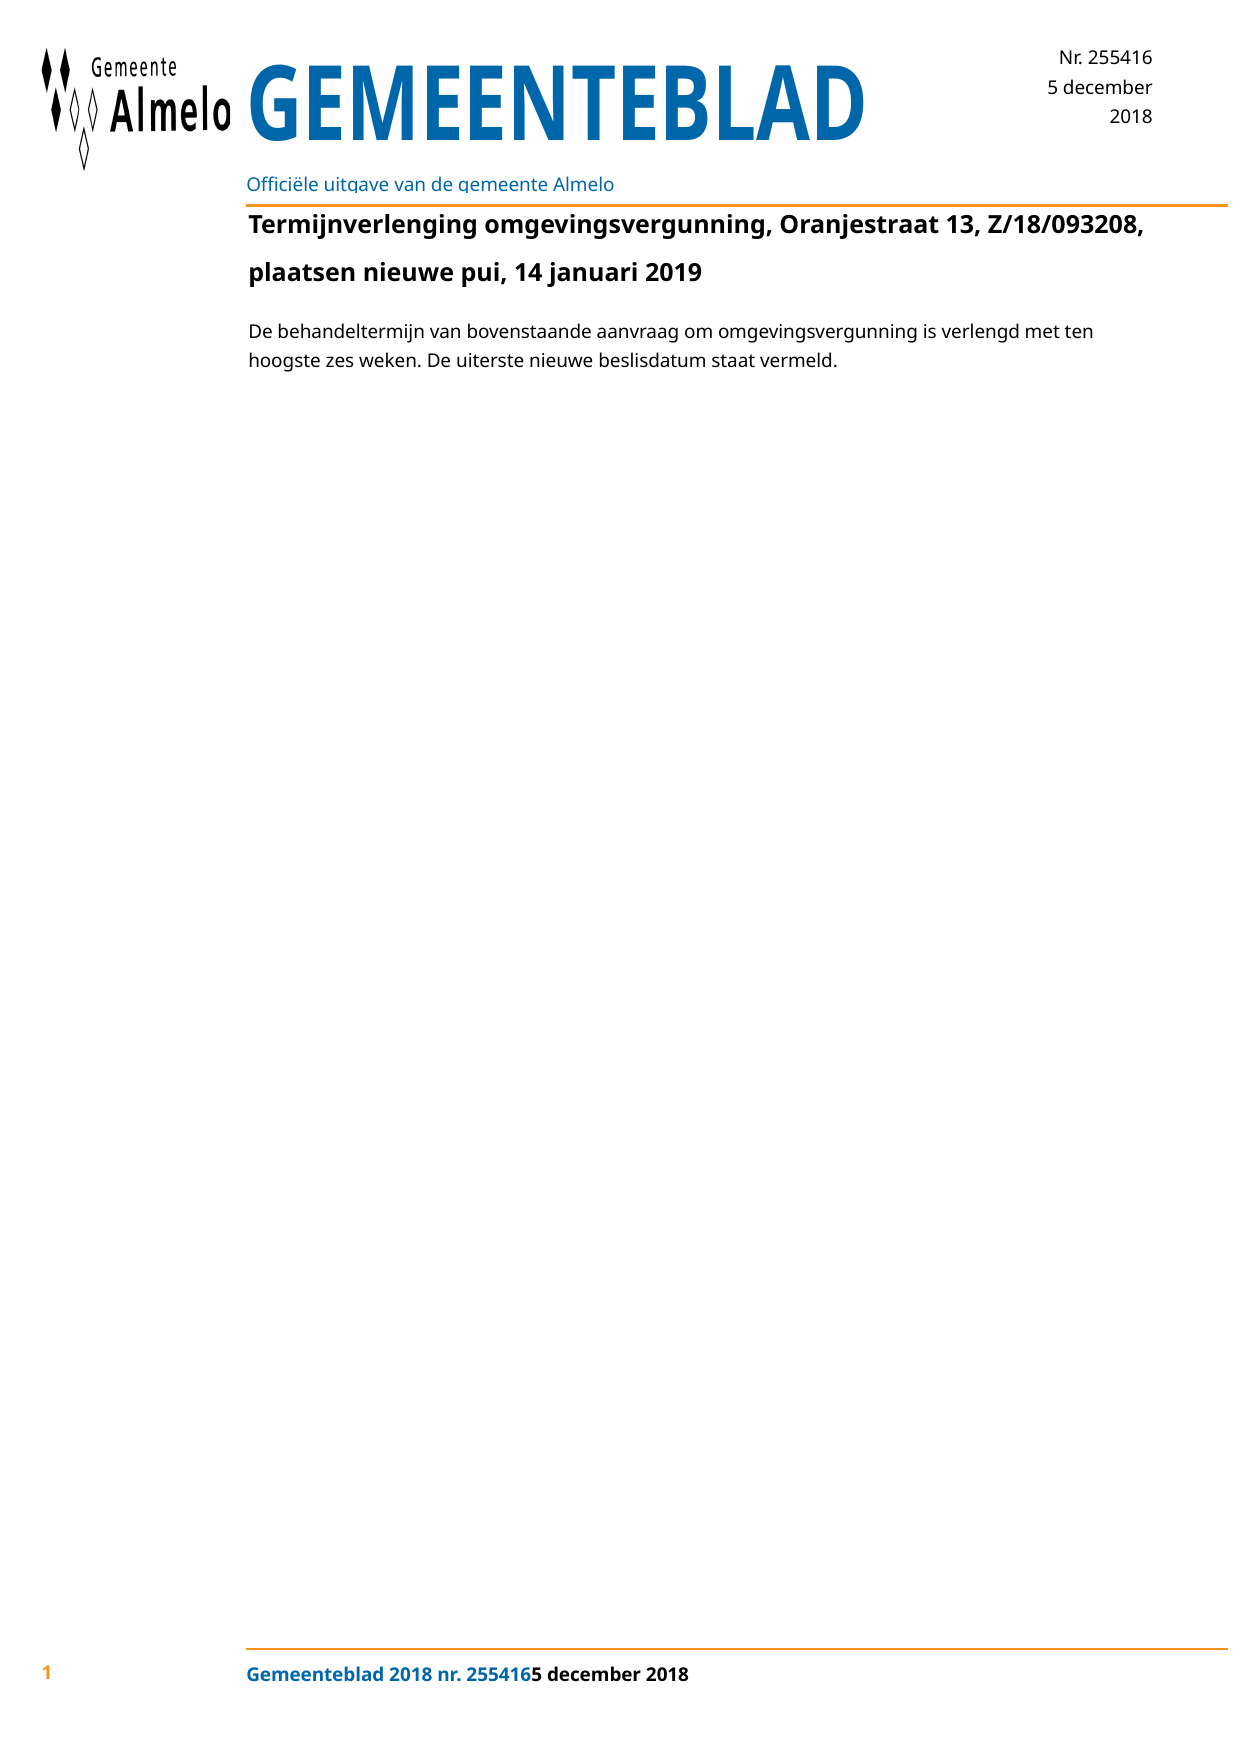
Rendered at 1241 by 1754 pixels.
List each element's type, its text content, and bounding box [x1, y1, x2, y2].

text Termijnverlenging omgevingsvergunning, Oranjestraat 13, Z/18/093208, plaatsen nieuwe pui, 14 januari 2019 [248, 207, 1152, 288]
text De behandeltermijn van bovenstaande aanvraag om omgevingsvergunning is verlengd met ten hoogste zes weken. De uiterste nieuwe beslisdatum staat vermeld. [248, 318, 1152, 373]
picture [41, 47, 231, 172]
